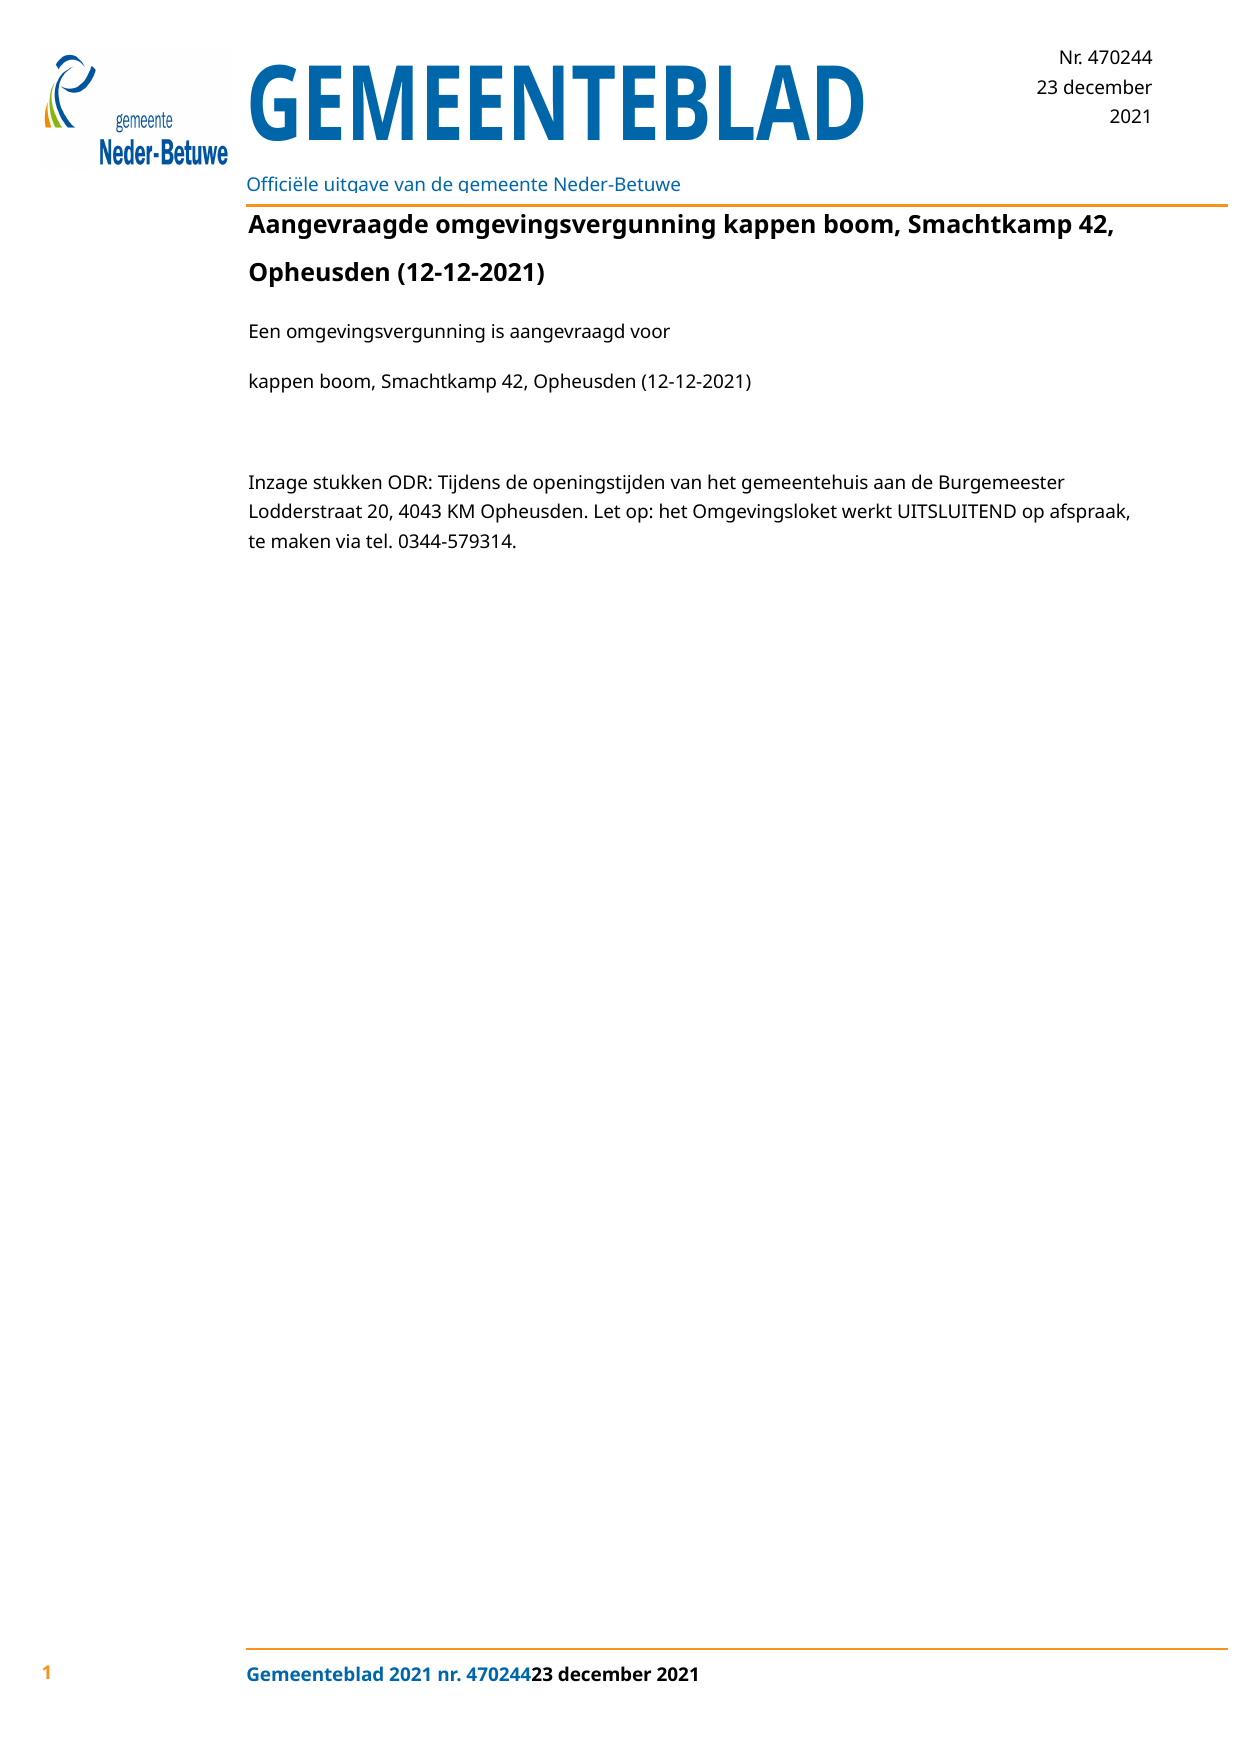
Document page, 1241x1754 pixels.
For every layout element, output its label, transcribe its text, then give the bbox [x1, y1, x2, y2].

text Een omgevingsvergunning is aangevraagd voor [248, 318, 1152, 344]
text Inzage stukken ODR: Tijdens de openingstijden van het gemeentehuis aan de Burgemeester Lodderstraat 20, 4043 KM Opheusden. Let op: het Omgevingsloket werkt UITSLUITEND op afspraak, te maken via tel. 0344-579314. [248, 469, 1152, 554]
picture [41, 47, 231, 172]
text Aangevraagde omgevingsvergunning kappen boom, Smachtkamp 42, Opheusden (12-12-2021) [248, 207, 1152, 288]
text kappen boom, Smachtkamp 42, Opheusden (12-12-2021) [248, 368, 1152, 394]
